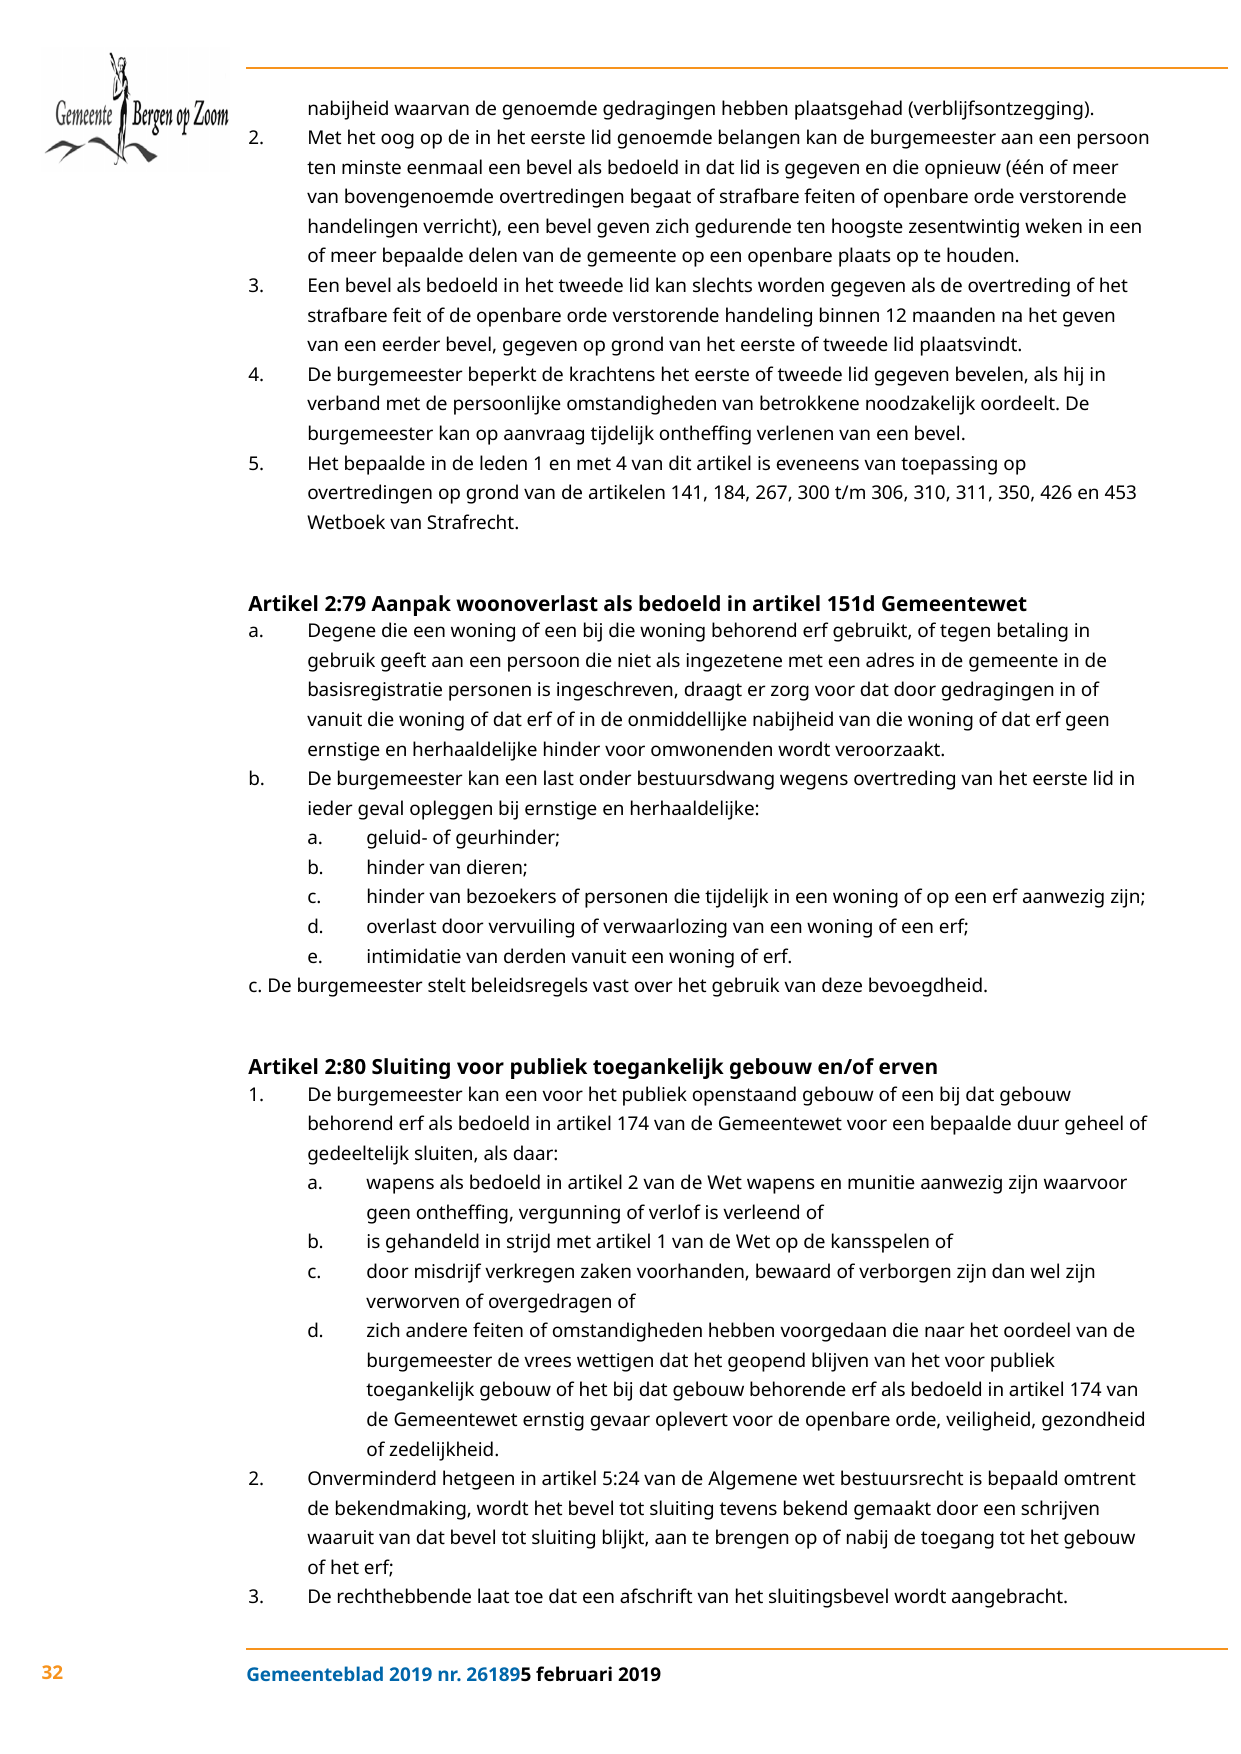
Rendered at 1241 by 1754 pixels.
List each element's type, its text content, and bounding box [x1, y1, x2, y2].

list door misdrijf verkregen zaken voorhanden, bewaard of verborgen zijn dan wel zijn verworven of overgedragen of [307, 1258, 1152, 1314]
list Degene die een woning of een bij die woning behorend erf gebruikt, of tegen betaling in gebruik geeft aan een persoon die niet als ingezetene met een adres in de gemeente in de basisregistratie personen is ingeschreven, draagt er zorg voor dat door gedragingen in of vanuit die woning of dat erf of in de onmiddellijke nabijheid van die woning of dat erf geen ernstige en herhaaldelijke hinder voor omwonenden wordt veroorzaakt. [248, 617, 1152, 761]
list Het bepaalde in de leden 1 en met 4 van dit artikel is eveneens van toepassing op overtredingen op grond van de artikelen 141, 184, 267, 300 t/m 306, 310, 311, 350, 426 en 453 Wetboek van Strafrecht. [248, 450, 1152, 535]
list intimidatie van derden vanuit een woning of erf. [307, 943, 1152, 968]
list De rechthebbende laat toe dat een afschrift van het sluitingsbevel wordt aangebracht. [248, 1584, 1152, 1609]
list De burgemeester kan een voor het publiek openstaand gebouw of een bij dat gebouw behorend erf als bedoeld in artikel 174 van de Gemeentewet voor een bepaalde duur geheel of gedeeltelijk sluiten, als daar: [248, 1081, 1152, 1166]
list geluid- of geurhinder; [307, 824, 1152, 850]
text Artikel 2:79 Aanpak woonoverlast als bedoeld in artikel 151d Gemeentewet [248, 589, 1152, 617]
list overlast door vervuiling of verwaarlozing van een woning of een erf; [307, 913, 1152, 939]
list is gehandeld in strijd met artikel 1 van de Wet op de kansspelen of [307, 1229, 1152, 1254]
list De burgemeester kan een last onder bestuursdwang wegens overtreding van het eerste lid in ieder geval opleggen bij ernstige en herhaaldelijke: [248, 765, 1152, 821]
list Met het oog op de in het eerste lid genoemde belangen kan de burgemeester aan een persoon ten minste eenmaal een bevel als bedoeld in dat lid is gegeven en die opnieuw (één of meer van bovengenoemde overtredingen begaat of strafbare feiten of openbare orde verstorende handelingen verricht), een bevel geven zich gedurende ten hoogste zesentwintig weken in een of meer bepaalde delen van de gemeente op een openbare plaats op te houden. [248, 124, 1152, 268]
list nabijheid waarvan de genoemde gedragingen hebben plaatsgehad (verblijfsontzegging). [248, 95, 1152, 121]
list hinder van dieren; [307, 854, 1152, 880]
list wapens als bedoeld in artikel 2 van de Wet wapens en munitie aanwezig zijn waarvoor geen ontheffing, vergunning of verlof is verleend of [307, 1169, 1152, 1225]
list zich andere feiten of omstandigheden hebben voorgedaan die naar het oordeel van de burgemeester de vrees wettigen dat het geopend blijven van het voor publiek toegankelijk gebouw of het bij dat gebouw behorende erf als bedoeld in artikel 174 van de Gemeentewet ernstig gevaar oplevert voor de openbare orde, veiligheid, gezondheid of zedelijkheid. [307, 1317, 1152, 1462]
list hinder van bezoekers of personen die tijdelijk in een woning of op een erf aanwezig zijn; [307, 884, 1152, 909]
text Artikel 2:80 Sluiting voor publiek toegankelijk gebouw en/of erven [248, 1052, 1152, 1081]
list De burgemeester beperkt de krachtens het eerste of tweede lid gegeven bevelen, als hij in verband met de persoonlijke omstandigheden van betrokkene noodzakelijk oordeelt. De burgemeester kan op aanvraag tijdelijk ontheffing verlenen van een bevel. [248, 361, 1152, 446]
text c. De burgemeester stelt beleidsregels vast over het gebruik van deze bevoegdheid. [248, 972, 1152, 998]
list Onverminderd hetgeen in artikel 5:24 van de Algemene wet bestuursrecht is bepaald omtrent de bekendmaking, wordt het bevel tot sluiting tevens bekend gemaakt door een schrijven waaruit van dat bevel tot sluiting blijkt, aan te brengen op of nabij de toegang tot het gebouw of het erf; [248, 1465, 1152, 1580]
list Een bevel als bedoeld in het tweede lid kan slechts worden gegeven als de overtreding of het strafbare feit of de openbare orde verstorende handeling binnen 12 maanden na het geven van een eerder bevel, gegeven op grond van het eerste of tweede lid plaatsvindt. [248, 272, 1152, 357]
picture [41, 47, 231, 172]
